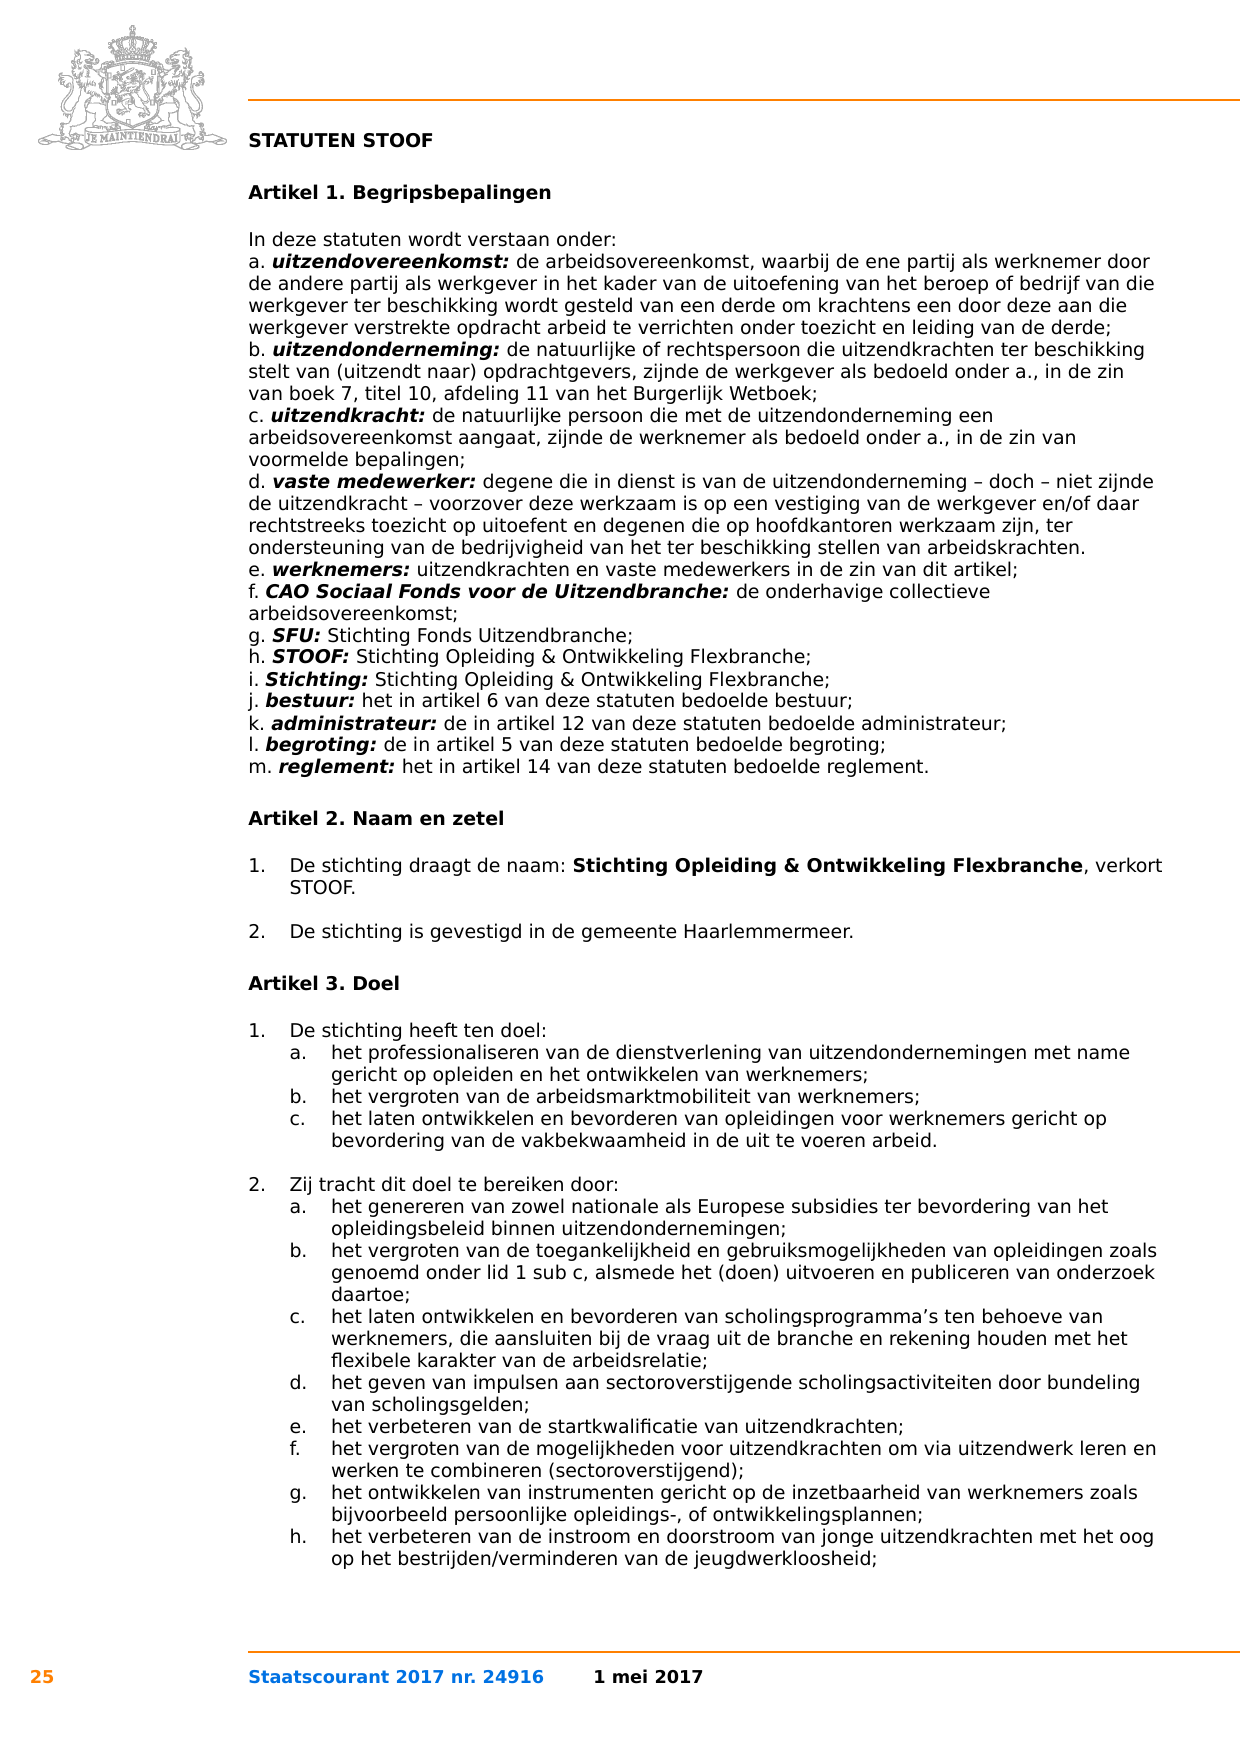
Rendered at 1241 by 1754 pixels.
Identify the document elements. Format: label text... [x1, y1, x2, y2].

subtitle Artikel 2. Naam en zetel [248, 808, 1163, 830]
text l. begroting: de in artikel 5 van deze statuten bedoelde begroting; [248, 734, 1163, 756]
text e. werknemers: uitzendkrachten en vaste medewerkers in de zin van dit artikel; [248, 558, 1163, 581]
text c. het laten ontwikkelen en bevorderen van opleidingen voor werknemers gericht op bevordering van de vakbekwaamheid in de uit te voeren arbeid. [289, 1108, 1163, 1152]
text d. vaste medewerker: degene die in dienst is van de uitzendonderneming – doch – niet zijnde de uitzendkracht – voorzover deze werkzaam is op een vestiging van de werkgever en/of daar rechtstreeks toezicht op uitoefent en degenen die op hoofdkantoren werkzaam zijn, ter ondersteuning van de bedrijvigheid van het ter beschikking stellen van arbeidskrachten. [248, 471, 1163, 558]
text m. reglement: het in artikel 14 van deze statuten bedoelde reglement. [248, 756, 1163, 778]
text b. uitzendonderneming: de natuurlijke of rechtspersoon die uitzendkrachten ter beschikking stelt van (uitzendt naar) opdrachtgevers, zijnde de werkgever als bedoeld onder a., in de zin van boek 7, titel 10, afdeling 11 van het Burgerlijk Wetboek; [248, 339, 1163, 405]
text f. CAO Sociaal Fonds voor de Uitzendbranche: de onderhavige collectieve arbeidsovereenkomst; [248, 581, 1163, 624]
subtitle Artikel 3. Doel [248, 973, 1163, 995]
text h. het verbeteren van de instroom en doorstroom van jonge uitzendkrachten met het oog op het bestrijden/verminderen van de jeugdwerkloosheid; [289, 1526, 1163, 1569]
text d. het geven van impulsen aan sectoroverstijgende scholingsactiviteiten door bundeling van scholingsgelden; [289, 1372, 1163, 1416]
text j. bestuur: het in artikel 6 van deze statuten bedoelde bestuur; [248, 690, 1163, 712]
text c. het laten ontwikkelen en bevorderen van scholingsprogramma’s ten behoeve van werknemers, die aansluiten bij de vraag uit de branche en rekening houden met het flexibele karakter van de arbeidsrelatie; [289, 1306, 1163, 1372]
text 2. De stichting is gevestigd in de gemeente Haarlemmermeer. [248, 921, 1163, 943]
text a. het professionaliseren van de dienstverlening van uitzendondernemingen met name gericht op opleiden en het ontwikkelen van werknemers; [289, 1042, 1163, 1086]
text i. Stichting: Stichting Opleiding & Ontwikkeling Flexbranche; [248, 668, 1163, 690]
text 1. De stichting heeft ten doel: [248, 1020, 1163, 1042]
subtitle Artikel 1. Begripsbepalingen [248, 182, 1163, 204]
text k. administrateur: de in artikel 12 van deze statuten bedoelde administrateur; [248, 712, 1163, 734]
text In deze statuten wordt verstaan onder: [248, 229, 1163, 251]
picture [38, 25, 227, 150]
text a. uitzendovereenkomst: de arbeidsovereenkomst, waarbij de ene partij als werknemer door de andere partij als werkgever in het kader van de uitoefening van het beroep of bedrijf van die werkgever ter beschikking wordt gesteld van een derde om krachtens een door deze aan die werkgever verstrekte opdracht arbeid te verrichten onder toezicht en leiding van de derde; [248, 251, 1163, 339]
text 2. Zij tracht dit doel te bereiken door: [248, 1174, 1163, 1196]
text f. het vergroten van de mogelijkheden voor uitzendkrachten om via uitzendwerk leren en werken te combineren (sectoroverstijgend); [289, 1438, 1163, 1482]
text e. het verbeteren van de startkwalificatie van uitzendkrachten; [289, 1416, 1163, 1438]
text g. SFU: Stichting Fonds Uitzendbranche; [248, 624, 1163, 646]
text a. het genereren van zowel nationale als Europese subsidies ter bevordering van het opleidingsbeleid binnen uitzendondernemingen; [289, 1196, 1163, 1240]
text b. het vergroten van de toegankelijkheid en gebruiksmogelijkheden van opleidingen zoals genoemd onder lid 1 sub c, alsmede het (doen) uitvoeren en publiceren van onderzoek daartoe; [289, 1240, 1163, 1306]
text g. het ontwikkelen van instrumenten gericht op de inzetbaarheid van werknemers zoals bijvoorbeeld persoonlijke opleidings-, of ontwikkelingsplannen; [289, 1482, 1163, 1526]
text h. STOOF: Stichting Opleiding & Ontwikkeling Flexbranche; [248, 646, 1163, 668]
text b. het vergroten van de arbeidsmarktmobiliteit van werknemers; [289, 1086, 1163, 1108]
subtitle STATUTEN STOOF [248, 130, 1163, 152]
text 1. De stichting draagt de naam: Stichting Opleiding & Ontwikkeling Flexbranche, verkort STOOF. [248, 855, 1163, 899]
text c. uitzendkracht: de natuurlijke persoon die met de uitzendonderneming een arbeidsovereenkomst aangaat, zijnde de werknemer als bedoeld onder a., in de zin van voormelde bepalingen; [248, 405, 1163, 471]
